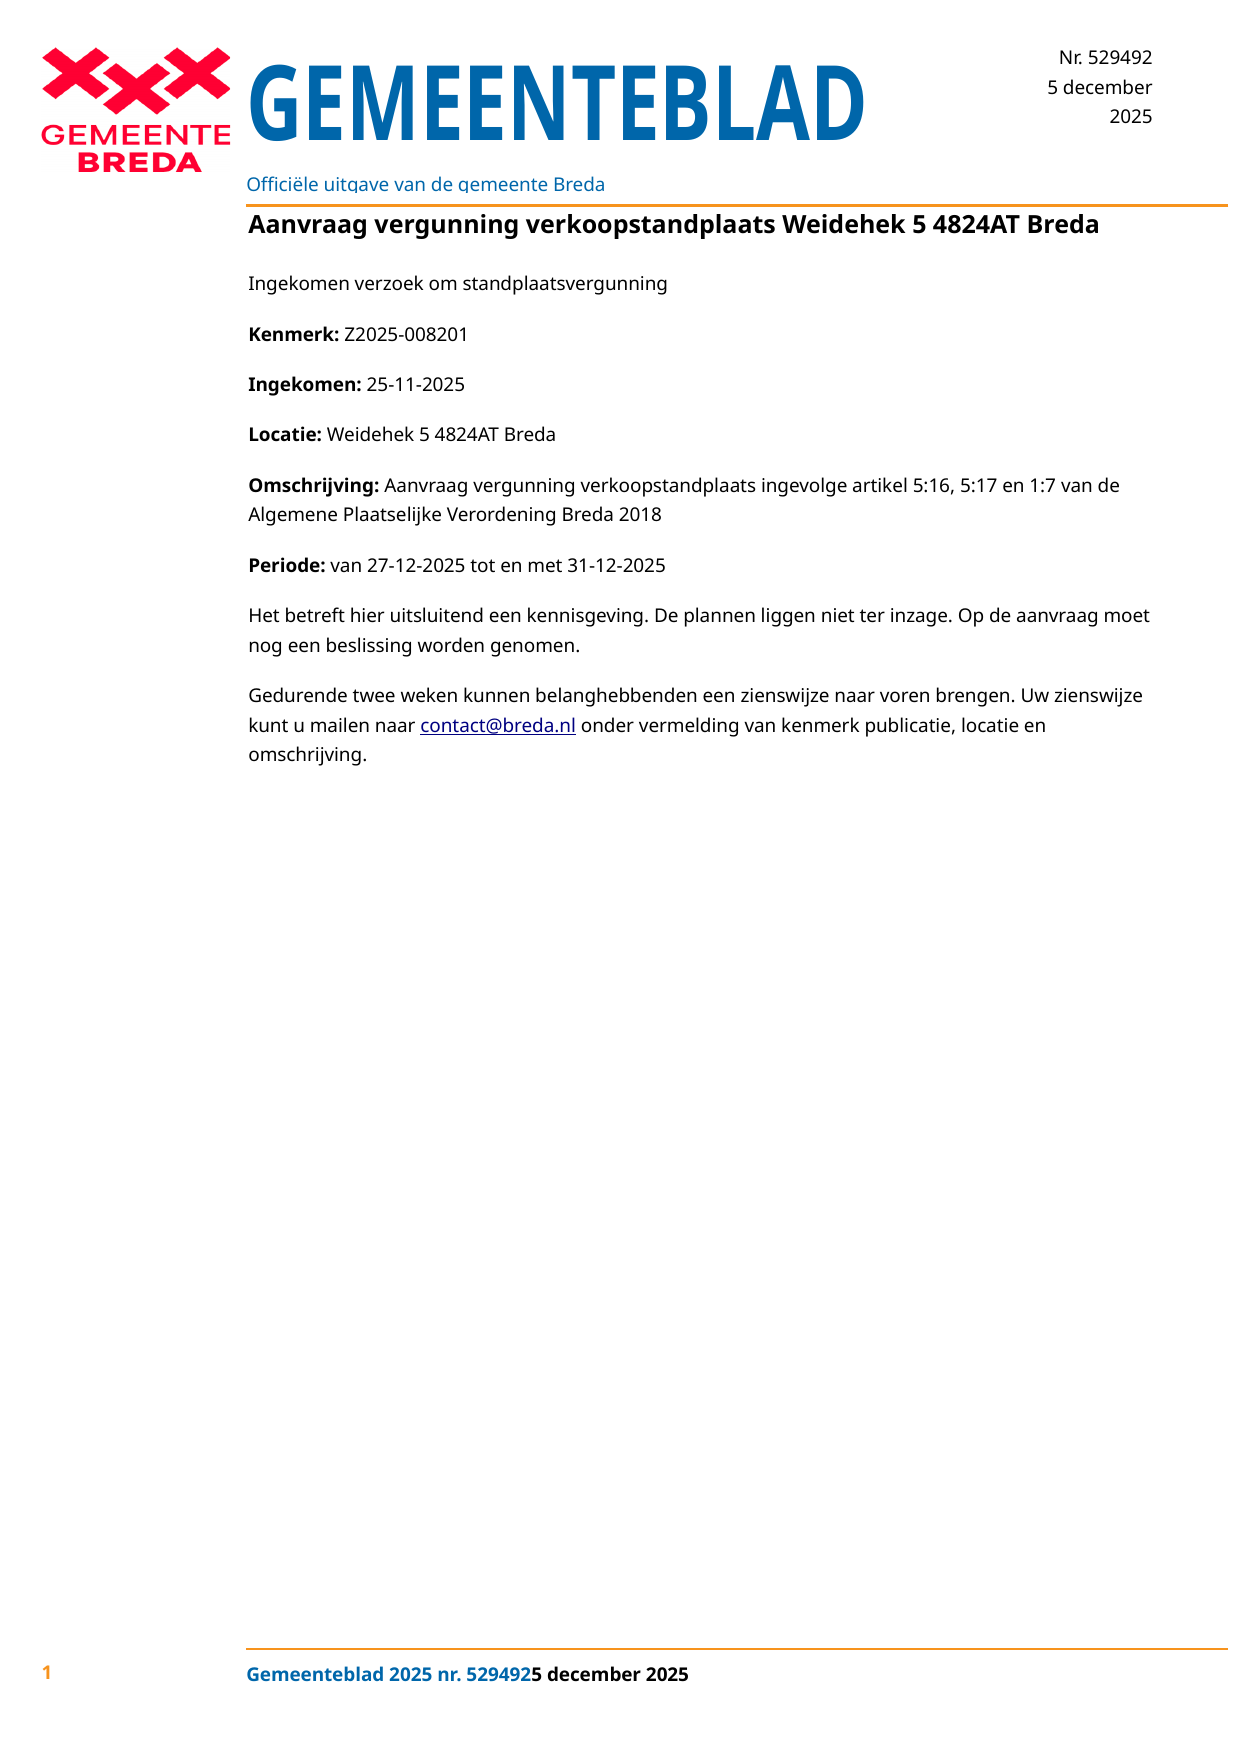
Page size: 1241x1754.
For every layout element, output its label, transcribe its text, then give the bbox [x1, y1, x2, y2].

text Omschrijving: Aanvraag vergunning verkoopstandplaats ingevolge artikel 5:16, 5:17 en 1:7 van de Algemene Plaatselijke Verordening Breda 2018 [248, 472, 1152, 527]
text Aanvraag vergunning verkoopstandplaats Weidehek 5 4824AT Breda [248, 207, 1152, 241]
text Gedurende twee weken kunnen belanghebbenden een zienswijze naar voren brengen. Uw zienswijze kunt u mailen naar contact@breda.nl onder vermelding van kenmerk publicatie, locatie en omschrijving. [248, 682, 1152, 767]
picture [41, 47, 231, 172]
text Kenmerk: Z2025-008201 [248, 321, 1152, 346]
text Locatie: Weidehek 5 4824AT Breda [248, 422, 1152, 447]
text Periode: van 27-12-2025 tot en met 31-12-2025 [248, 552, 1152, 578]
text Ingekomen verzoek om standplaatsvergunning [248, 270, 1152, 296]
text Het betreft hier uitsluitend een kennisgeving. De plannen liggen niet ter inzage. Op de aanvraag moet nog een beslissing worden genomen. [248, 602, 1152, 658]
text Ingekomen: 25-11-2025 [248, 371, 1152, 397]
